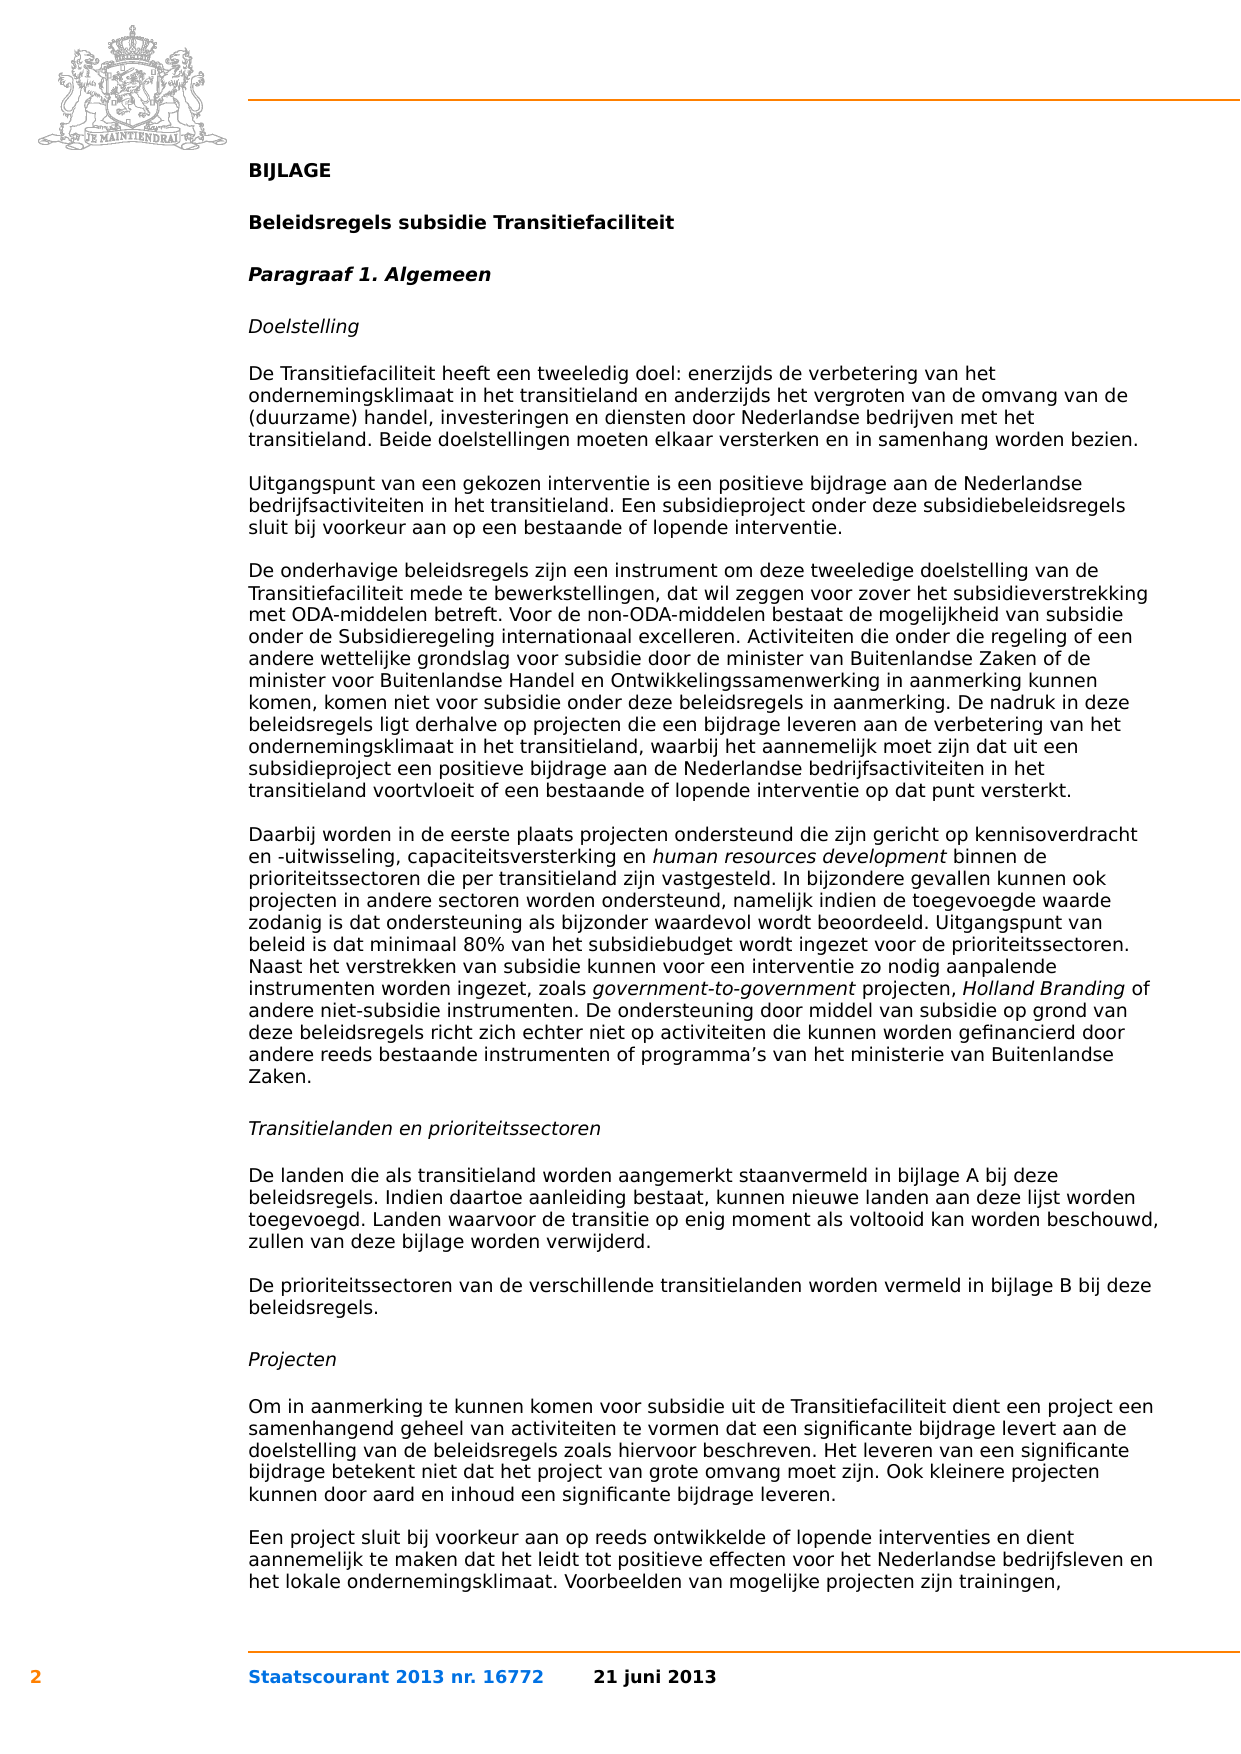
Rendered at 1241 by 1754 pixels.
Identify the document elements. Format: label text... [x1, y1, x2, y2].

text Daarbij worden in de eerste plaats projecten ondersteund die zijn gericht op kennisoverdracht en -uitwisseling, capaciteitsversterking en human resources development binnen de prioriteitssectoren die per transitieland zijn vastgesteld. In bijzondere gevallen kunnen ook projecten in andere sectoren worden ondersteund, namelijk indien de toegevoegde waarde zodanig is dat ondersteuning als bijzonder waardevol wordt beoordeeld. Uitgangspunt van beleid is dat minimaal 80% van het subsidiebudget wordt ingezet voor de prioriteitssectoren. Naast het verstrekken van subsidie kunnen voor een interventie zo nodig aanpalende instrumenten worden ingezet, zoals government-to-government projecten, Holland Branding of andere niet-subsidie instrumenten. De ondersteuning door middel van subsidie op grond van deze beleidsregels richt zich echter niet op activiteiten die kunnen worden gefinancierd door andere reeds bestaande instrumenten of programma’s van het ministerie van Buitenlandse Zaken. [248, 824, 1163, 1088]
text De landen die als transitieland worden aangemerkt staanvermeld in bijlage A bij deze beleidsregels. Indien daartoe aanleiding bestaat, kunnen nieuwe landen aan deze lijst worden toegevoegd. Landen waarvoor de transitie op enig moment als voltooid kan worden beschouwd, zullen van deze bijlage worden verwijderd. [248, 1165, 1163, 1253]
subtitle Projecten [248, 1348, 1163, 1371]
text Uitgangspunt van een gekozen interventie is een positieve bijdrage aan de Nederlandse bedrijfsactiviteiten in het transitieland. Een subsidieproject onder deze subsidiebeleidsregels sluit bij voorkeur aan op een bestaande of lopende interventie. [248, 473, 1163, 538]
subtitle BIJLAGE [248, 160, 1163, 182]
subtitle Beleidsregels subsidie Transitiefaciliteit [248, 212, 1163, 234]
text Om in aanmerking te kunnen komen voor subsidie uit de Transitiefaciliteit dient een project een samenhangend geheel van activiteiten te vormen dat een significante bijdrage levert aan de doelstelling van de beleidsregels zoals hiervoor beschreven. Het leveren van een significante bijdrage betekent niet dat het project van grote omvang moet zijn. Ook kleinere projecten kunnen door aard en inhoud een significante bijdrage leveren. [248, 1396, 1163, 1505]
text De prioriteitssectoren van de verschillende transitielanden worden vermeld in bijlage B bij deze beleidsregels. [248, 1274, 1163, 1318]
text Een project sluit bij voorkeur aan op reeds ontwikkelde of lopende interventies en dient aannemelijk te maken dat het leidt tot positieve effecten voor het Nederlandse bedrijfsleven en het lokale ondernemingsklimaat. Voorbeelden van mogelijke projecten zijn trainingen, [248, 1527, 1163, 1593]
text De onderhavige beleidsregels zijn een instrument om deze tweeledige doelstelling van de Transitiefaciliteit mede te bewerkstellingen, dat wil zeggen voor zover het subsidieverstrekking met ODA-middelen betreft. Voor de non-ODA-middelen bestaat de mogelijkheid van subsidie onder de Subsidieregeling internationaal excelleren. Activiteiten die onder die regeling of een andere wettelijke grondslag voor subsidie door de minister van Buitenlandse Zaken of de minister voor Buitenlandse Handel en Ontwikkelingssamenwerking in aanmerking kunnen komen, komen niet voor subsidie onder deze beleidsregels in aanmerking. De nadruk in deze beleidsregels ligt derhalve op projecten die een bijdrage leveren aan de verbetering van het ondernemingsklimaat in het transitieland, waarbij het aannemelijk moet zijn dat uit een subsidieproject een positieve bijdrage aan de Nederlandse bedrijfsactiviteiten in het transitieland voortvloeit of een bestaande of lopende interventie op dat punt versterkt. [248, 560, 1163, 802]
text De Transitiefaciliteit heeft een tweeledig doel: enerzijds de verbetering van het ondernemingsklimaat in het transitieland en anderzijds het vergroten van de omvang van de (duurzame) handel, investeringen en diensten door Nederlandse bedrijven met het transitieland. Beide doelstellingen moeten elkaar versterken en in samenhang worden bezien. [248, 363, 1163, 451]
subtitle Doelstelling [248, 316, 1163, 338]
subtitle Paragraaf 1. Algemeen [248, 264, 1163, 286]
picture [38, 25, 227, 150]
subtitle Transitielanden en prioriteitssectoren [248, 1118, 1163, 1140]
